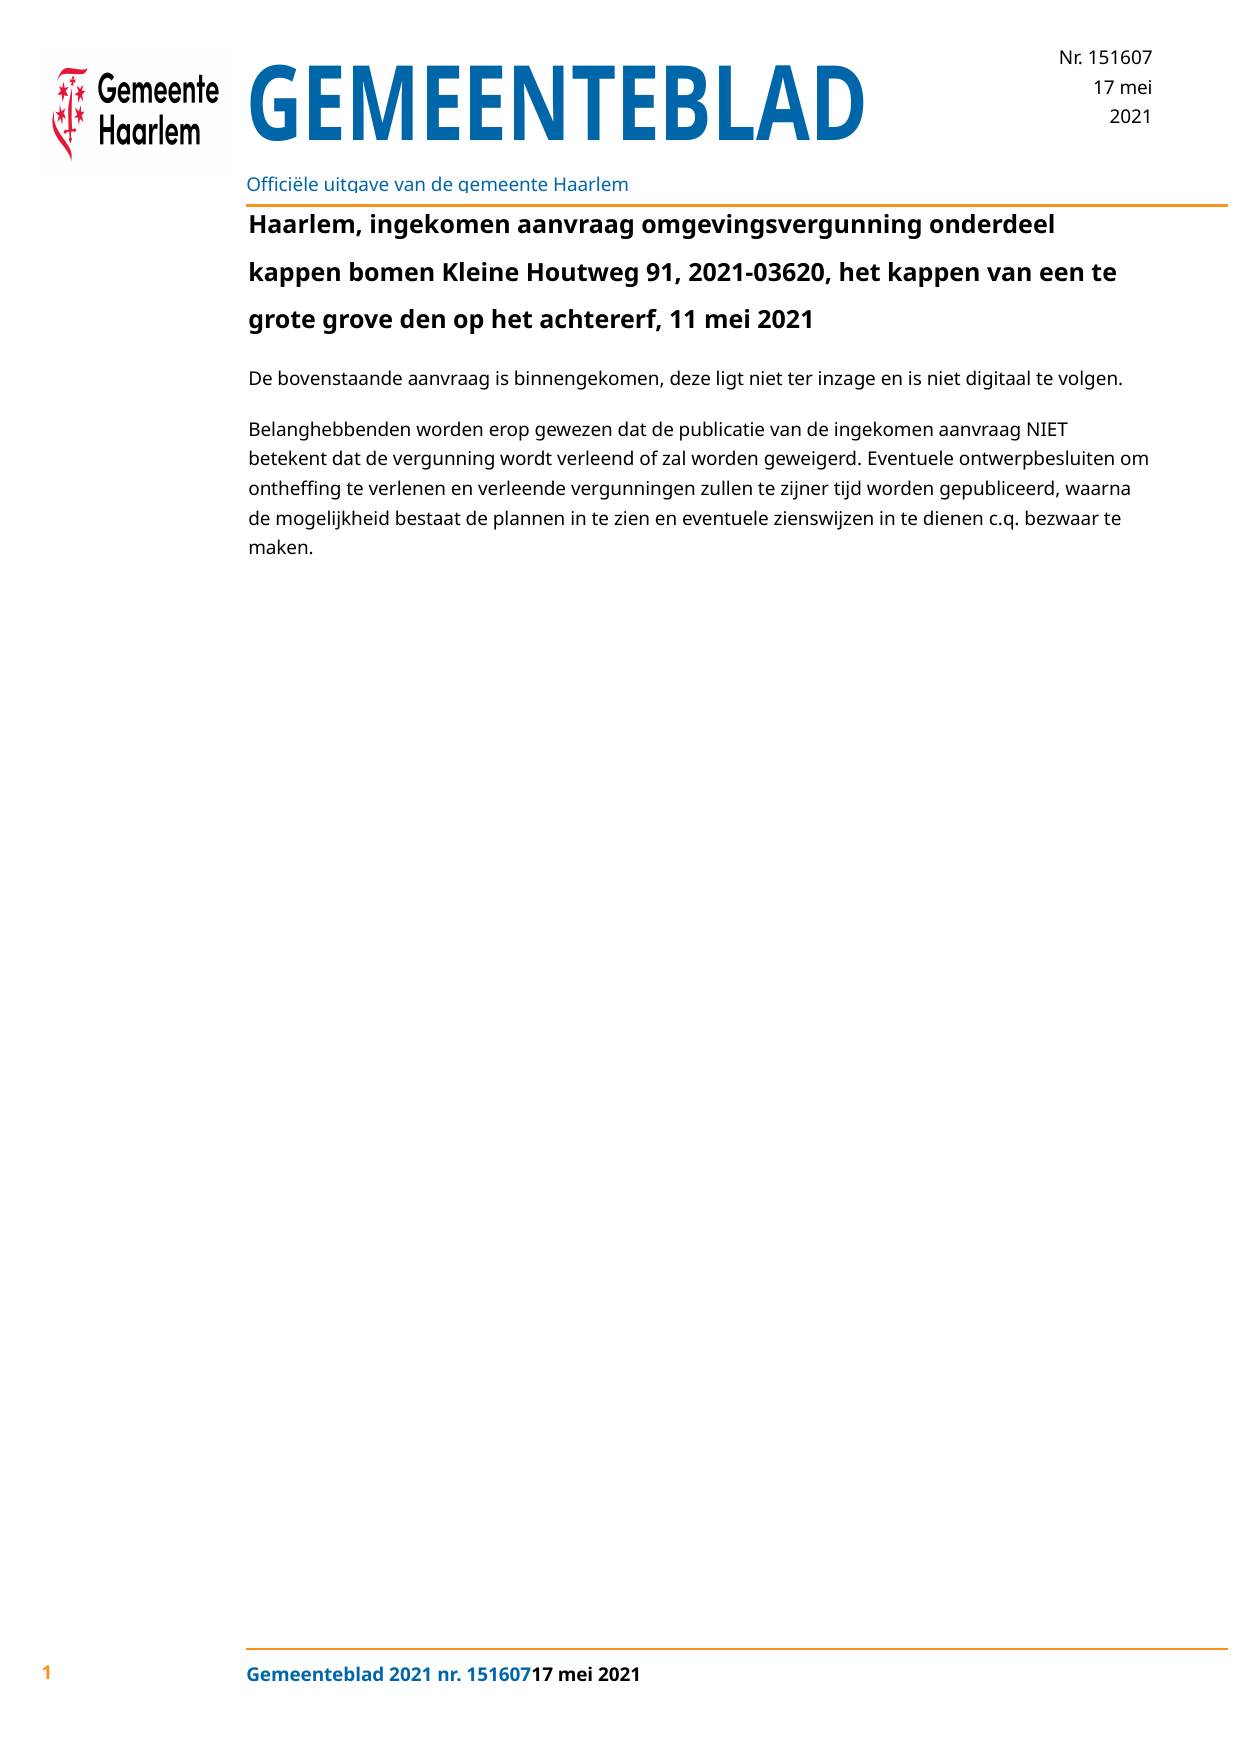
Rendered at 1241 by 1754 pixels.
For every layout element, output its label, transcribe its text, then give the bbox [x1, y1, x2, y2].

picture [41, 47, 231, 172]
text Belanghebbenden worden erop gewezen dat de publicatie van de ingekomen aanvraag NIET betekent dat de vergunning wordt verleend of zal worden geweigerd. Eventuele ontwerpbesluiten om ontheffing te verlenen en verleende vergunningen zullen te zijner tijd worden gepubliceerd, waarna de mogelijkheid bestaat de plannen in te zien en eventuele zienswijzen in te dienen c.q. bezwaar te maken. [248, 416, 1152, 560]
text Haarlem, ingekomen aanvraag omgevingsvergunning onderdeel kappen bomen Kleine Houtweg 91, 2021-03620, het kappen van een te grote grove den op het achtererf, 11 mei 2021 [248, 207, 1152, 336]
text De bovenstaande aanvraag is binnengekomen, deze ligt niet ter inzage en is niet digitaal te volgen. [248, 366, 1152, 391]
